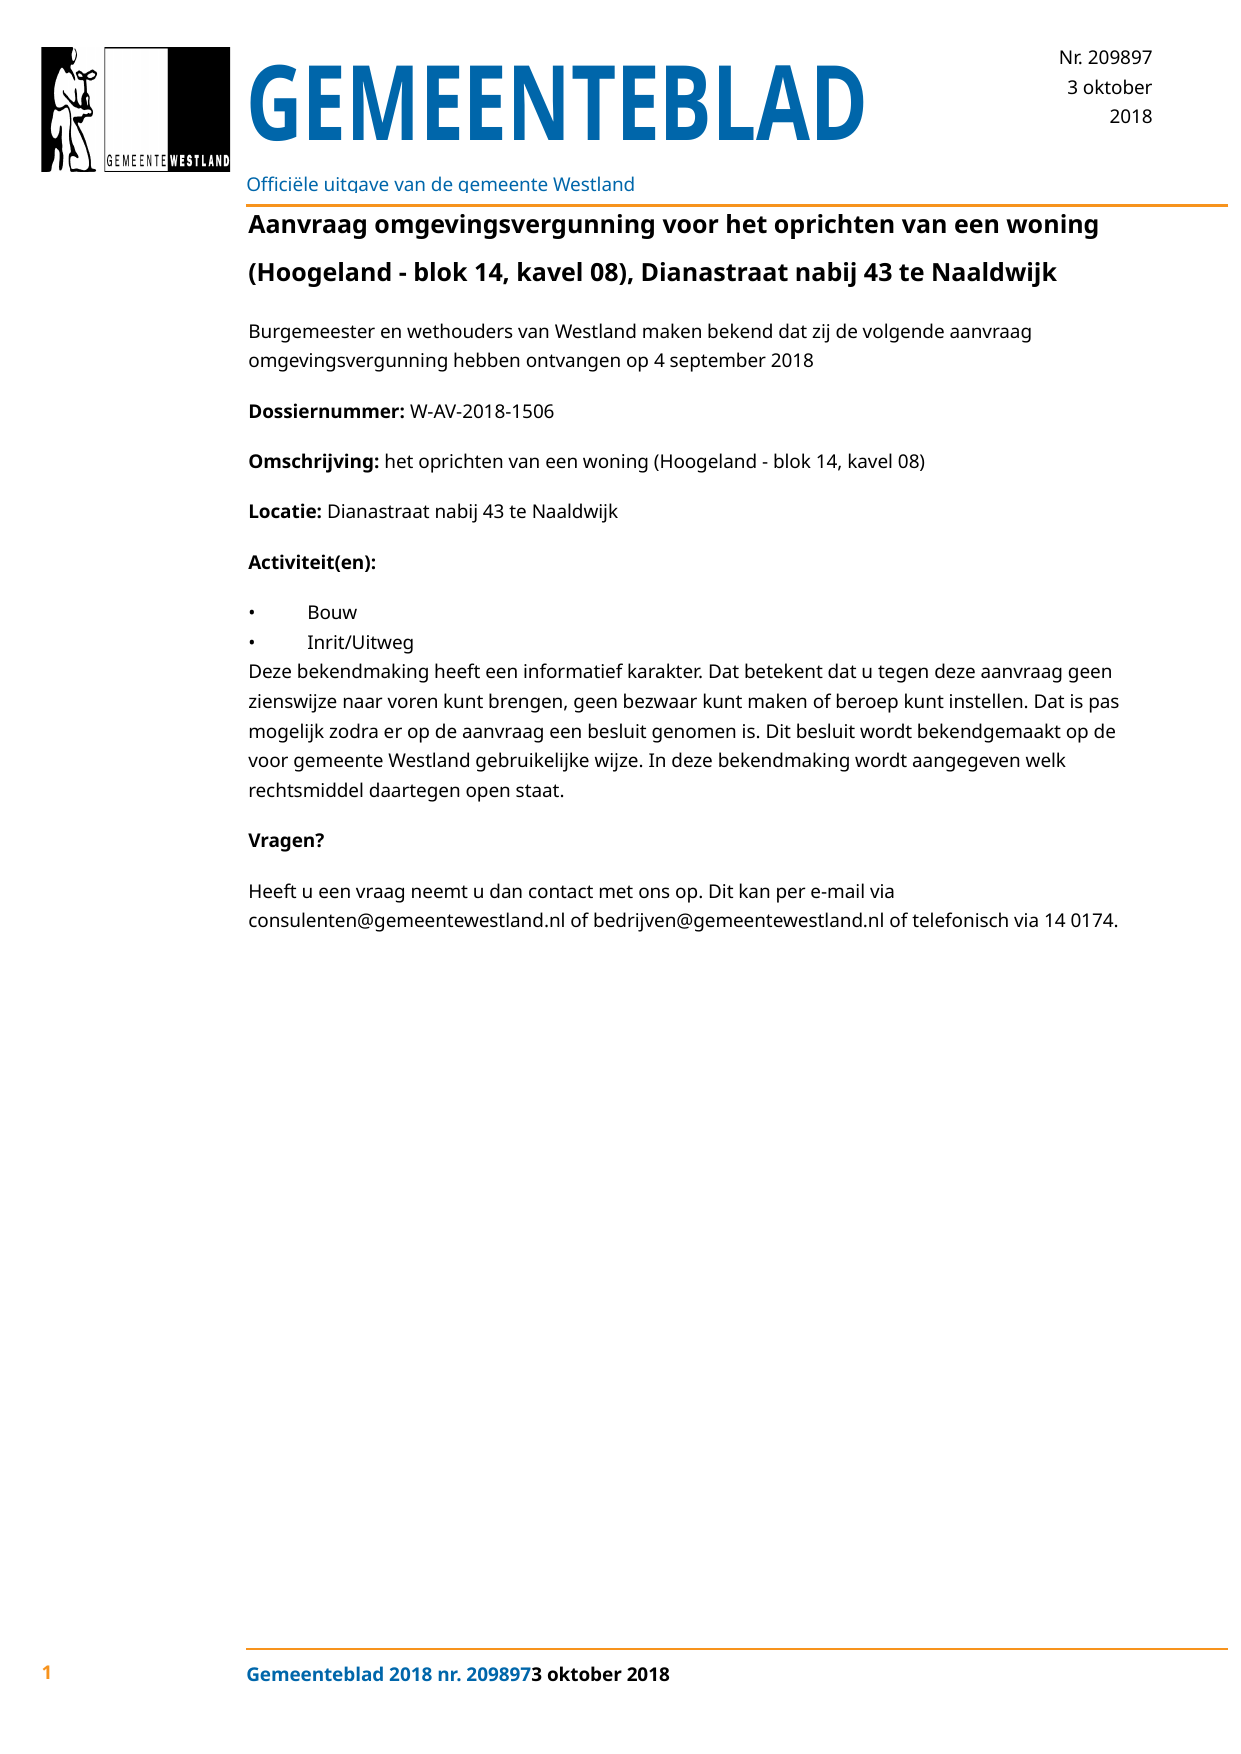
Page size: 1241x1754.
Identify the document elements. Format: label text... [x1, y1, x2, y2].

text Omschrijving: het oprichten van een woning (Hoogeland - blok 14, kavel 08) [248, 448, 1152, 474]
picture [41, 47, 231, 172]
list Inrit/Uitweg [248, 629, 1152, 655]
text Deze bekendmaking heeft een informatief karakter. Dat betekent dat u tegen deze aanvraag geen zienswijze naar voren kunt brengen, geen bezwaar kunt maken of beroep kunt instellen. Dat is pas mogelijk zodra er op de aanvraag een besluit genomen is. Dit besluit wordt bekendgemaakt op de voor gemeente Westland gebruikelijke wijze. In deze bekendmaking wordt aangegeven welk rechtsmiddel daartegen open staat. [248, 659, 1152, 803]
text Activiteit(en): [248, 549, 1152, 575]
text Heeft u een vraag neemt u dan contact met ons op. Dit kan per e-mail via consulenten@gemeentewestland.nl of bedrijven@gemeentewestland.nl of telefonisch via 14 0174. [248, 878, 1152, 933]
list Bouw [248, 599, 1152, 625]
text Aanvraag omgevingsvergunning voor het oprichten van een woning (Hoogeland - blok 14, kavel 08), Dianastraat nabij 43 te Naaldwijk [248, 207, 1152, 288]
text Burgemeester en wethouders van Westland maken bekend dat zij de volgende aanvraag omgevingsvergunning hebben ontvangen op 4 september 2018 [248, 318, 1152, 373]
text Locatie: Dianastraat nabij 43 te Naaldwijk [248, 499, 1152, 524]
text Vragen? [248, 827, 1152, 853]
text Dossiernummer: W-AV-2018-1506 [248, 398, 1152, 424]
